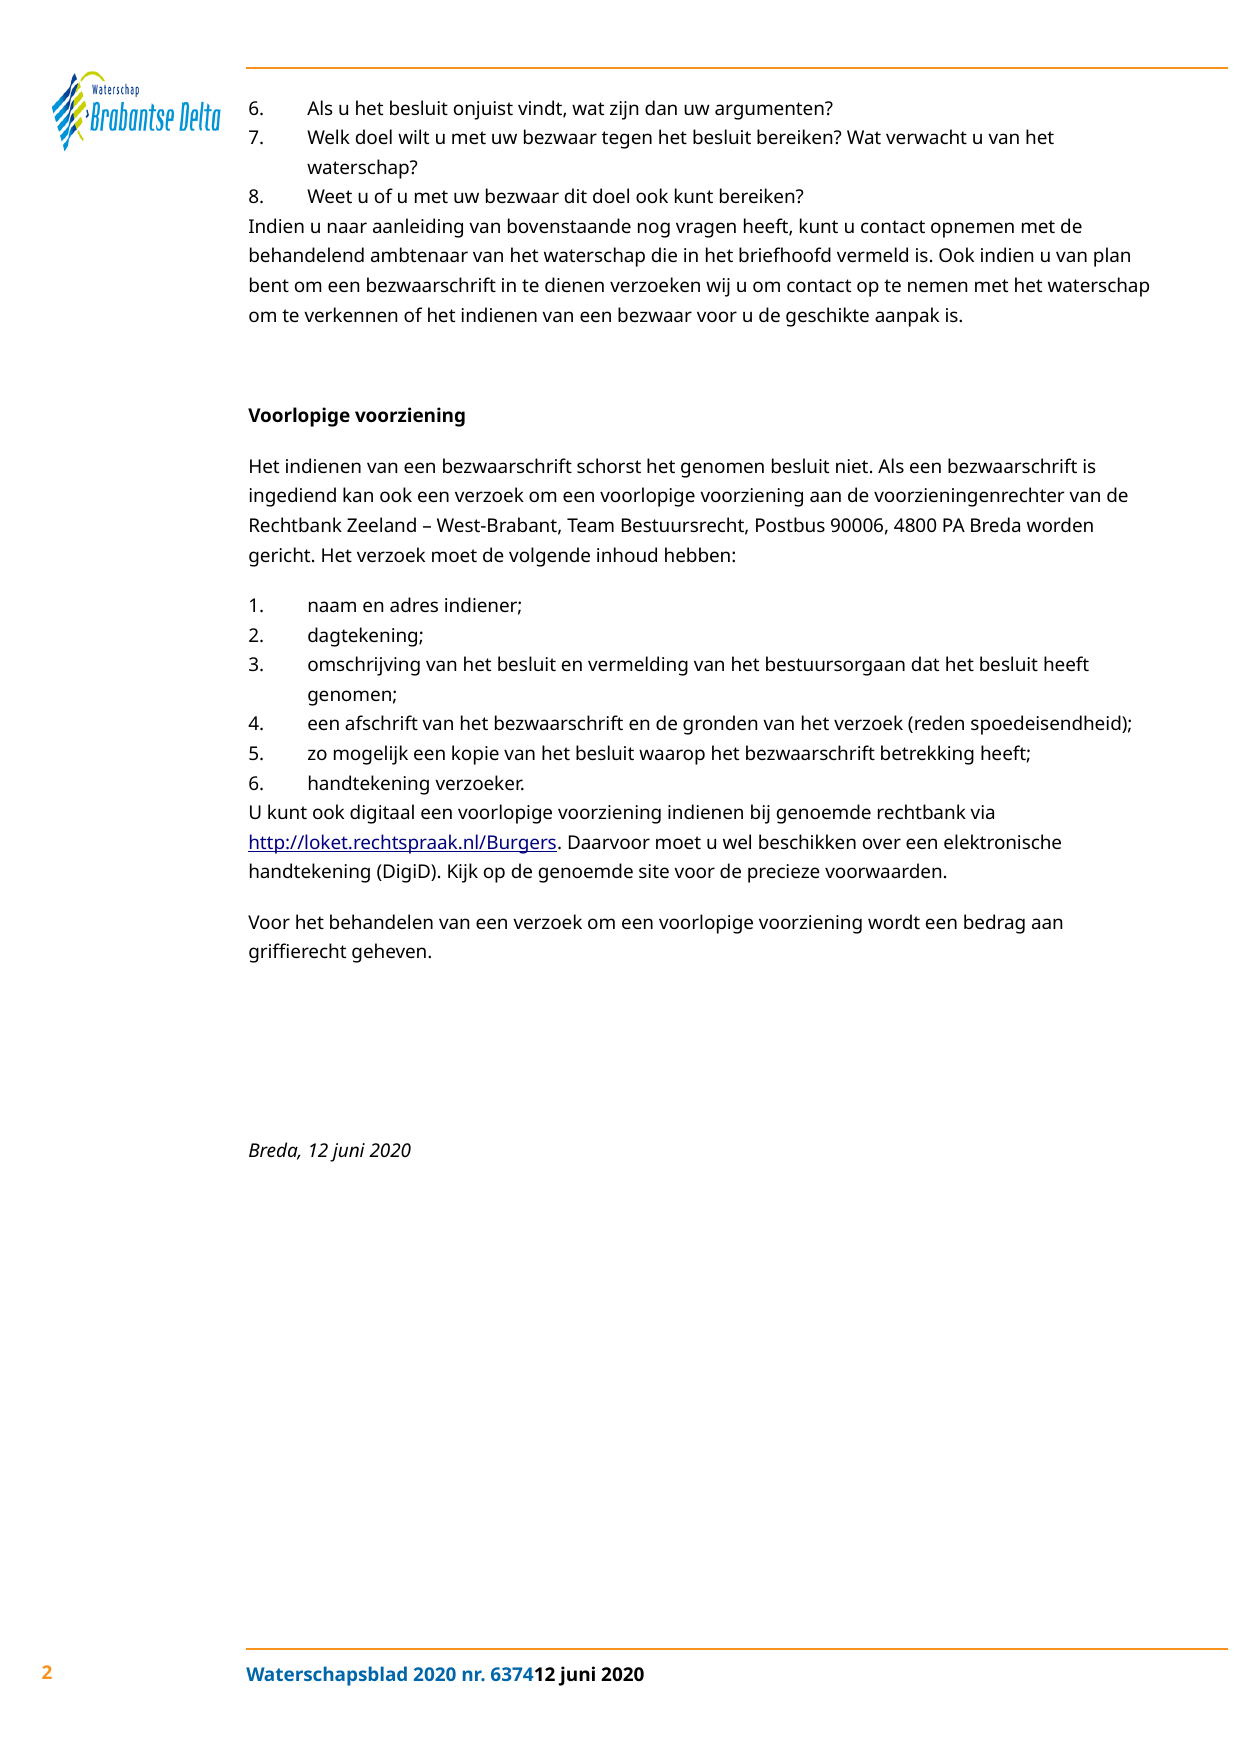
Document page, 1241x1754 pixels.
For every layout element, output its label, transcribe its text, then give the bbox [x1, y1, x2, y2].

list Welk doel wilt u met uw bezwaar tegen het besluit bereiken? Wat verwacht u van het waterschap? [248, 124, 1152, 180]
list handtekening verzoeker. [248, 770, 1152, 796]
text Voorlopige voorziening [248, 403, 1152, 428]
list Weet u of u met uw bezwaar dit doel ook kunt bereiken? [248, 183, 1152, 209]
list een afschrift van het bezwaarschrift en de gronden van het verzoek (reden spoedeisendheid); [248, 711, 1152, 736]
list dagtekening; [248, 622, 1152, 648]
text Breda, 12 juni 2020 [248, 1138, 1152, 1163]
text Indien u naar aanleiding van bovenstaande nog vragen heeft, kunt u contact opnemen met de behandelend ambtenaar van het waterschap die in het briefhoofd vermeld is. Ook indien u van plan bent om een bezwaarschrift in te dienen verzoeken wij u om contact op te nemen met het waterschap om te verkennen of het indienen van een bezwaar voor u de geschikte aanpak is. [248, 213, 1152, 328]
text Het indienen van een bezwaarschrift schorst het genomen besluit niet. Als een bezwaarschrift is ingediend kan ook een verzoek om een voorlopige voorziening aan de voorzieningenrechter van de Rechtbank Zeeland – West-Brabant, Team Bestuursrecht, Postbus 90006, 4800 PA Breda worden gericht. Het verzoek moet de volgende inhoud hebben: [248, 453, 1152, 568]
list Als u het besluit onjuist vindt, wat zijn dan uw argumenten? [248, 95, 1152, 121]
text U kunt ook digitaal een voorlopige voorziening indienen bij genoemde rechtbank via http://loket.rechtspraak.nl/Burgers. Daarvoor moet u wel beschikken over een elektronische handtekening (DigiD). Kijk op de genoemde site voor de precieze voorwaarden. [248, 799, 1152, 884]
list zo mogelijk een kopie van het besluit waarop het bezwaarschrift betrekking heeft; [248, 740, 1152, 766]
list naam en adres indiener; [248, 592, 1152, 618]
text Voor het behandelen van een verzoek om een voorlopige voorziening wordt een bedrag aan griffierecht geheven. [248, 909, 1152, 964]
picture [41, 47, 231, 172]
list omschrijving van het besluit en vermelding van het bestuursorgaan dat het besluit heeft genomen; [248, 651, 1152, 707]
